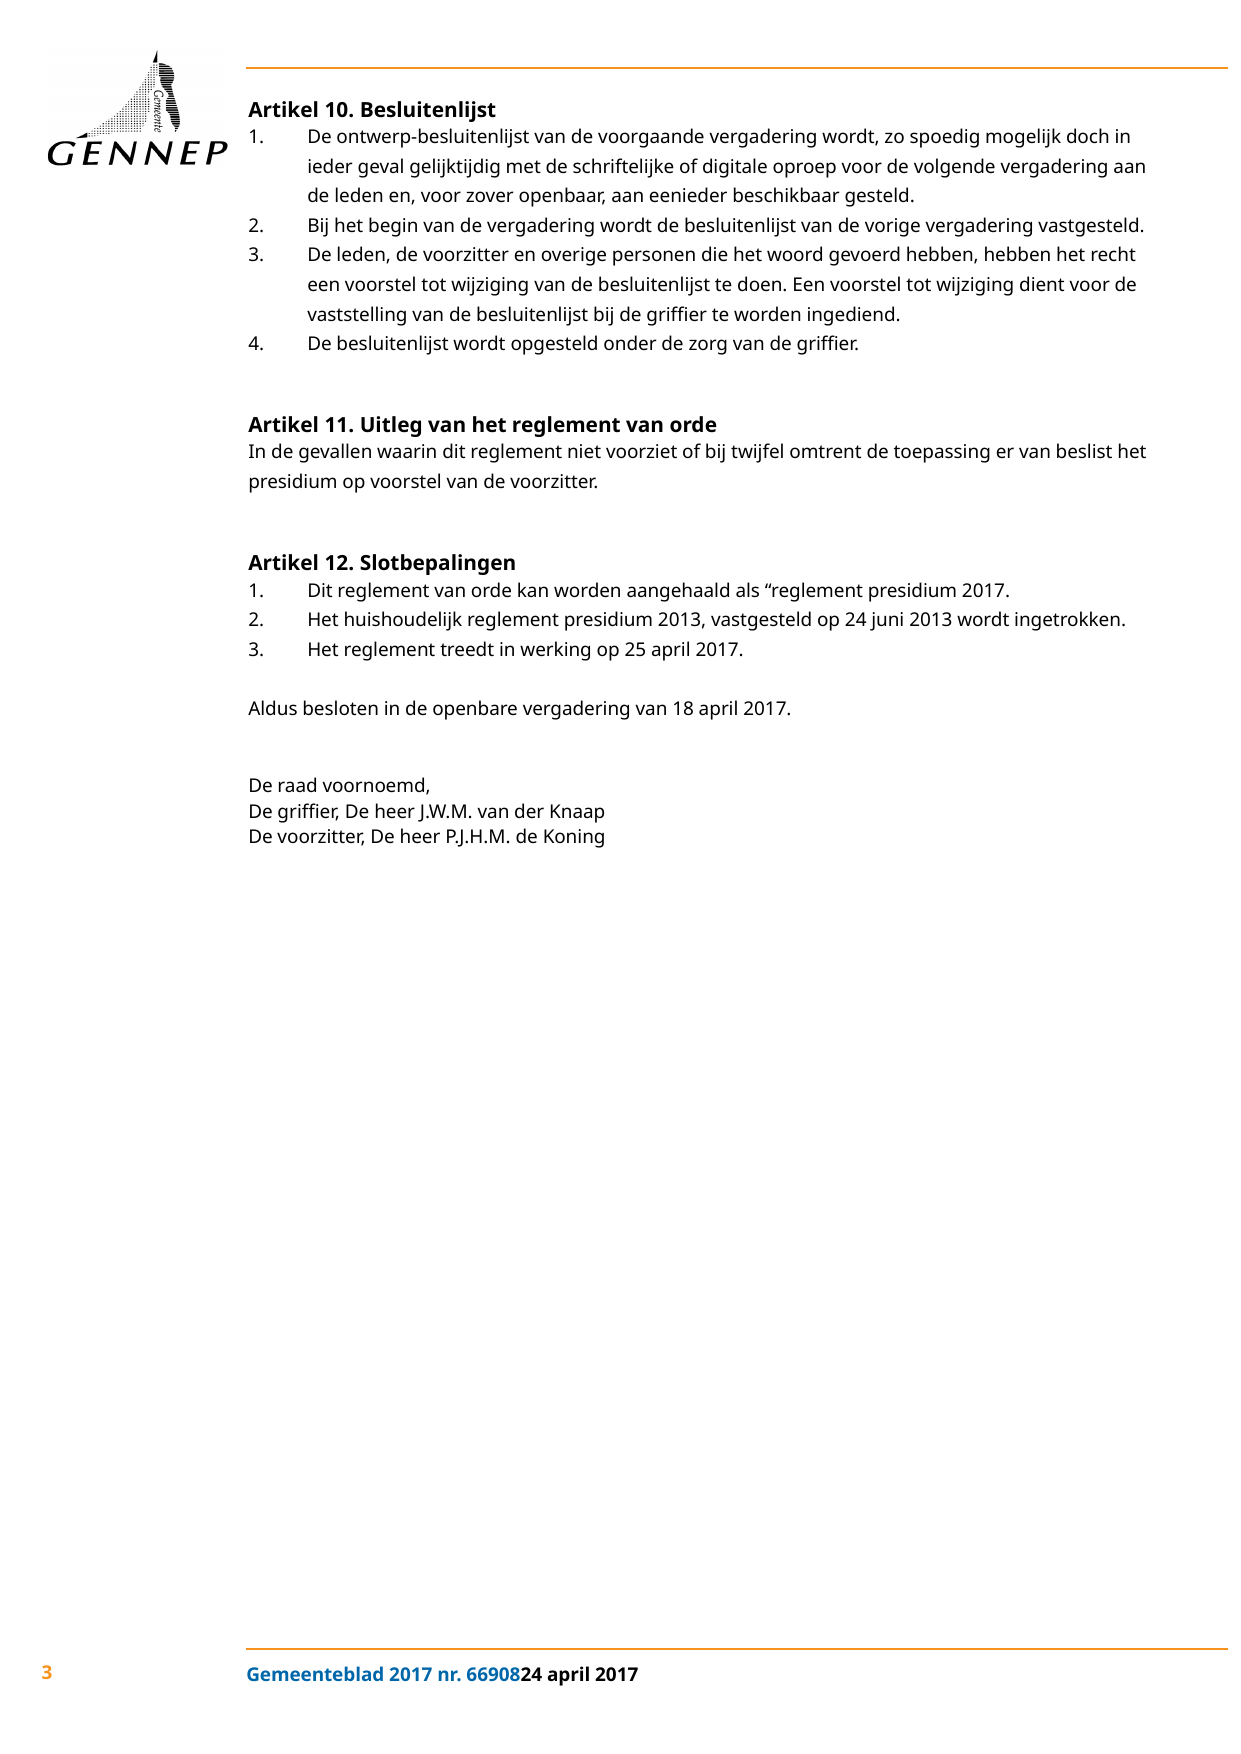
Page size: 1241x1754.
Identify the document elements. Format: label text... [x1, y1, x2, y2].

text Artikel 12. Slotbepalingen [248, 548, 1152, 577]
text Artikel 10. Besluitenlijst [248, 95, 1152, 123]
list Het huishoudelijk reglement presidium 2013, vastgesteld op 24 juni 2013 wordt ingetrokken. [248, 606, 1152, 632]
picture [41, 47, 231, 172]
list De besluitenlijst wordt opgesteld onder de zorg van de griffier. [248, 330, 1152, 356]
list Het reglement treedt in werking op 25 april 2017. [248, 636, 1152, 662]
list De ontwerp-besluitenlijst van de voorgaande vergadering wordt, zo spoedig mogelijk doch in ieder geval gelijktijdig met de schriftelijke of digitale oproep voor de volgende vergadering aan de leden en, voor zover openbaar, aan eenieder beschikbaar gesteld. [248, 123, 1152, 208]
list Dit reglement van orde kan worden aangehaald als “reglement presidium 2017. [248, 577, 1152, 602]
list De leden, de voorzitter en overige personen die het woord gevoerd hebben, hebben het recht een voorstel tot wijziging van de besluitenlijst te doen. Een voorstel tot wijziging dient voor de vaststelling van de besluitenlijst bij de griffier te worden ingediend. [248, 242, 1152, 326]
text De raad voornoemd, [248, 772, 1152, 798]
text De griffier, De heer J.W.M. van der Knaap [248, 798, 1152, 824]
list Bij het begin van de vergadering wordt de besluitenlijst van de vorige vergadering vastgesteld. [248, 212, 1152, 238]
text Aldus besloten in de openbare vergadering van 18 april 2017. [248, 695, 1152, 721]
text De voorzitter, De heer P.J.H.M. de Koning [248, 824, 1152, 849]
text In de gevallen waarin dit reglement niet voorziet of bij twijfel omtrent de toepassing er van beslist het presidium op voorstel van de voorzitter. [248, 439, 1152, 494]
text Artikel 11. Uitleg van het reglement van orde [248, 410, 1152, 439]
